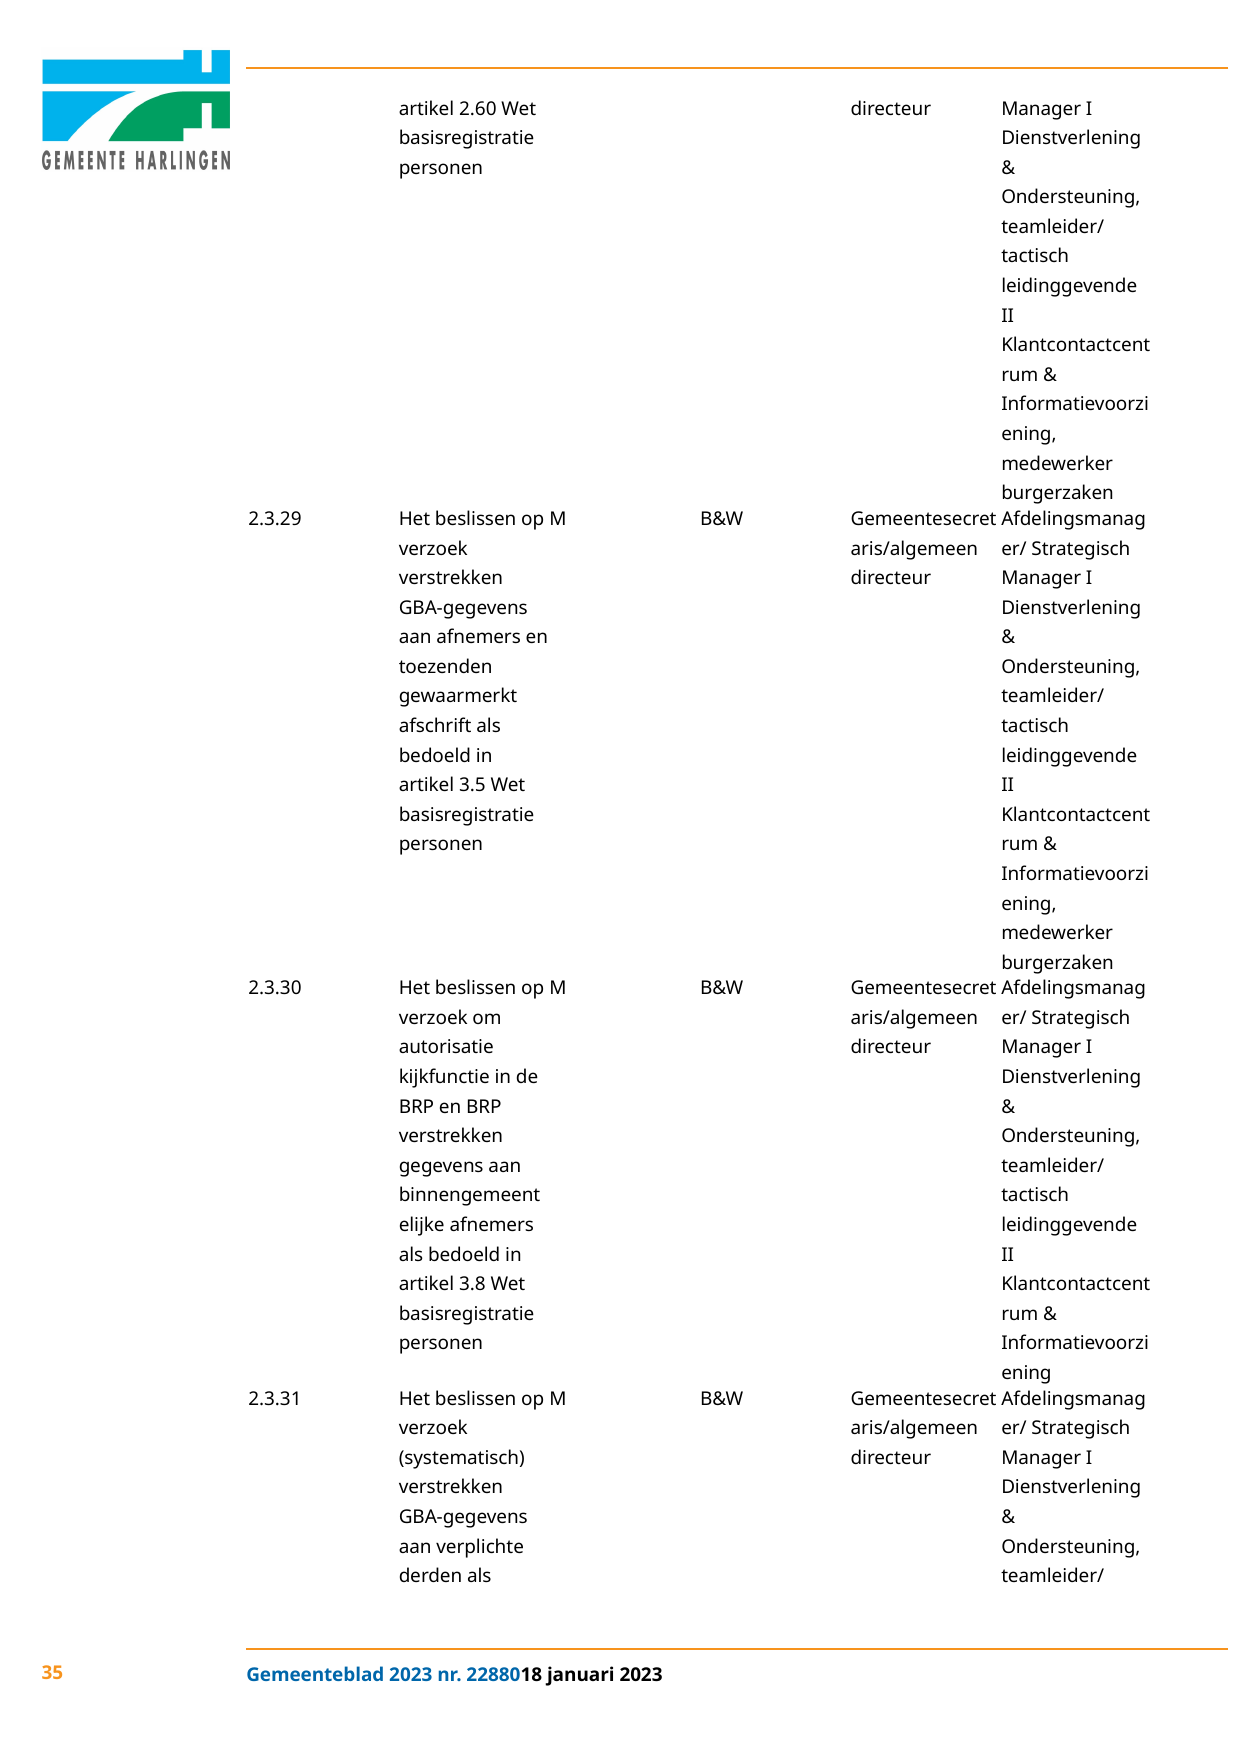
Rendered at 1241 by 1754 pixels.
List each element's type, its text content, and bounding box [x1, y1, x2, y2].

table_cell 2.3.29 [248, 505, 398, 974]
table_cell M [549, 975, 700, 1385]
table_cell Gemeentesecretaris/algemeen directeur [850, 505, 1001, 974]
table_cell B&W [700, 1385, 850, 1588]
table_cell 2.3.30 [248, 975, 398, 1385]
table_cell Het beslissen op verzoek om autorisatie kijkfunctie in de BRP en BRP verstrekken gegevens aan binnengemeentelijke afnemers als bedoeld in artikel 3.8 Wet basisregistratie personen [399, 975, 549, 1385]
table_cell [248, 95, 398, 505]
picture [41, 47, 231, 172]
table_cell Afdelingsmanager/ Strategisch Manager I Dienstverlening & Ondersteuning, teamleider/ tactisch leidinggevende II Klantcontactcentrum & Informatievoorziening, medewerker burgerzaken [1001, 505, 1152, 974]
table_cell 2.3.31 [248, 1385, 398, 1588]
table_cell Manager I Dienstverlening & Ondersteuning, teamleider/ tactisch leidinggevende II Klantcontactcentrum & Informatievoorziening, medewerker burgerzaken [1001, 95, 1152, 505]
table_cell artikel 2.60 Wet basisregistratie personen [399, 95, 549, 505]
table_cell directeur [850, 95, 1001, 505]
table_cell [549, 95, 700, 505]
table_cell B&W [700, 505, 850, 974]
table_cell M [549, 505, 700, 974]
table_cell Afdelingsmanager/ Strategisch Manager I Dienstverlening & Ondersteuning, teamleider/ [1001, 1385, 1152, 1588]
table_cell M [549, 1385, 700, 1588]
table_cell Afdelingsmanager/ Strategisch Manager I Dienstverlening & Ondersteuning, teamleider/ tactisch leidinggevende II Klantcontactcentrum & Informatievoorziening [1001, 975, 1152, 1385]
table_cell Gemeentesecretaris/algemeen directeur [850, 1385, 1001, 1588]
table_cell Gemeentesecretaris/algemeen directeur [850, 975, 1001, 1385]
table_cell [700, 95, 850, 505]
table_cell B&W [700, 975, 850, 1385]
table_cell Het beslissen op verzoek (systematisch) verstrekken GBA-gegevens aan verplichte derden als [399, 1385, 549, 1588]
table_cell Het beslissen op verzoek verstrekken GBA-gegevens aan afnemers en toezenden gewaarmerkt afschrift als bedoeld in artikel 3.5 Wet basisregistratie personen [399, 505, 549, 974]
